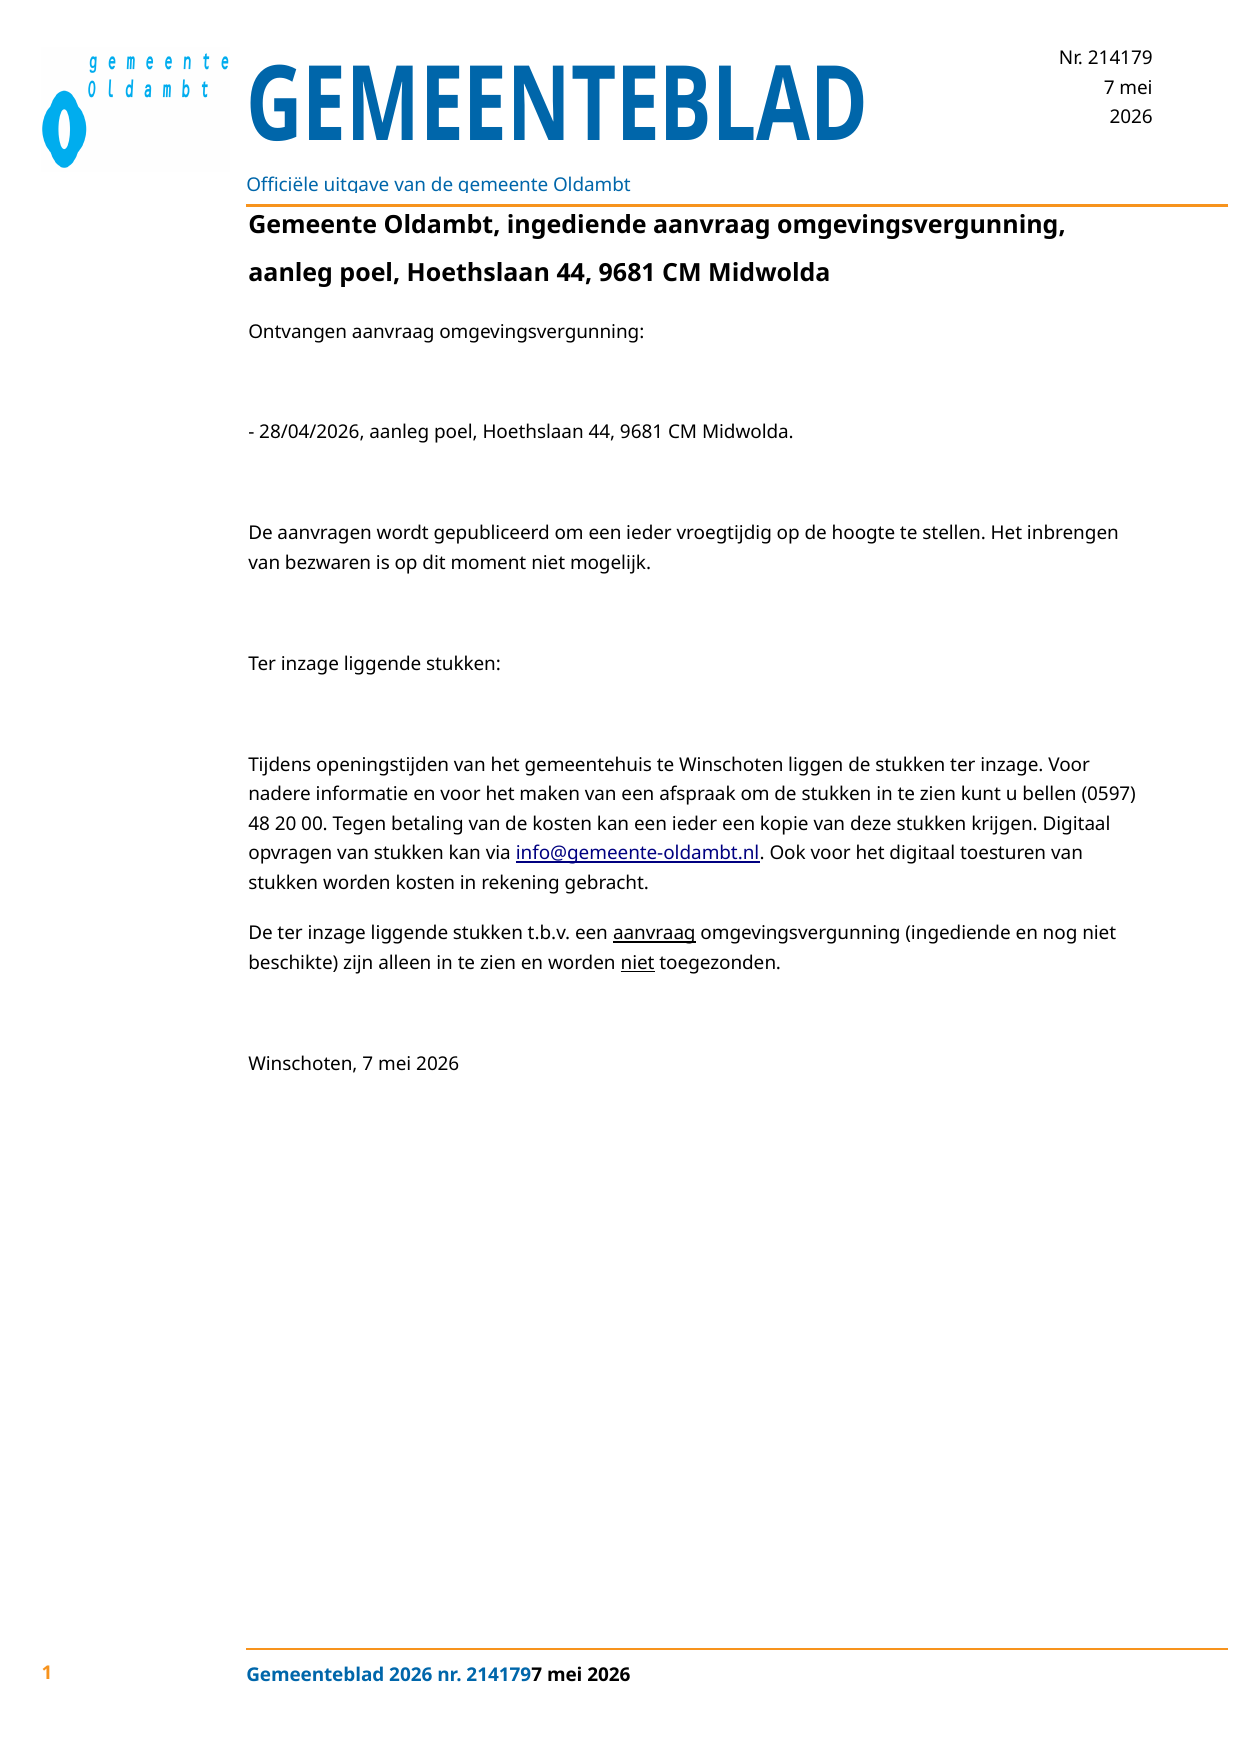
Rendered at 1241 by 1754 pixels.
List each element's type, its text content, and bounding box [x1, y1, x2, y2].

text De ter inzage liggende stukken t.b.v. een aanvraag omgevingsvergunning (ingediende en nog niet beschikte) zijn alleen in te zien en worden niet toegezonden. [248, 919, 1152, 975]
text Gemeente Oldambt, ingediende aanvraag omgevingsvergunning, aanleg poel, Hoethslaan 44, 9681 CM Midwolda [248, 207, 1152, 288]
picture [41, 47, 231, 172]
text De aanvragen wordt gepubliceerd om een ieder vroegtijdig op de hoogte te stellen. Het inbrengen van bezwaren is op dit moment niet mogelijk. [248, 519, 1152, 575]
text - 28/04/2026, aanleg poel, Hoethslaan 44, 9681 CM Midwolda. [248, 419, 1152, 444]
text Tijdens openingstijden van het gemeentehuis te Winschoten liggen de stukken ter inzage. Voor nadere informatie en voor het maken van een afspraak om de stukken in te zien kunt u bellen (0597) 48 20 00. Tegen betaling van de kosten kan een ieder een kopie van deze stukken krijgen. Digitaal opvragen van stukken kan via info@gemeente-oldambt.nl. Ook voor het digitaal toesturen van stukken worden kosten in rekening gebracht. [248, 751, 1152, 895]
text Winschoten, 7 mei 2026 [248, 1050, 1152, 1076]
text Ter inzage liggende stukken: [248, 650, 1152, 676]
text Ontvangen aanvraag omgevingsvergunning: [248, 318, 1152, 344]
